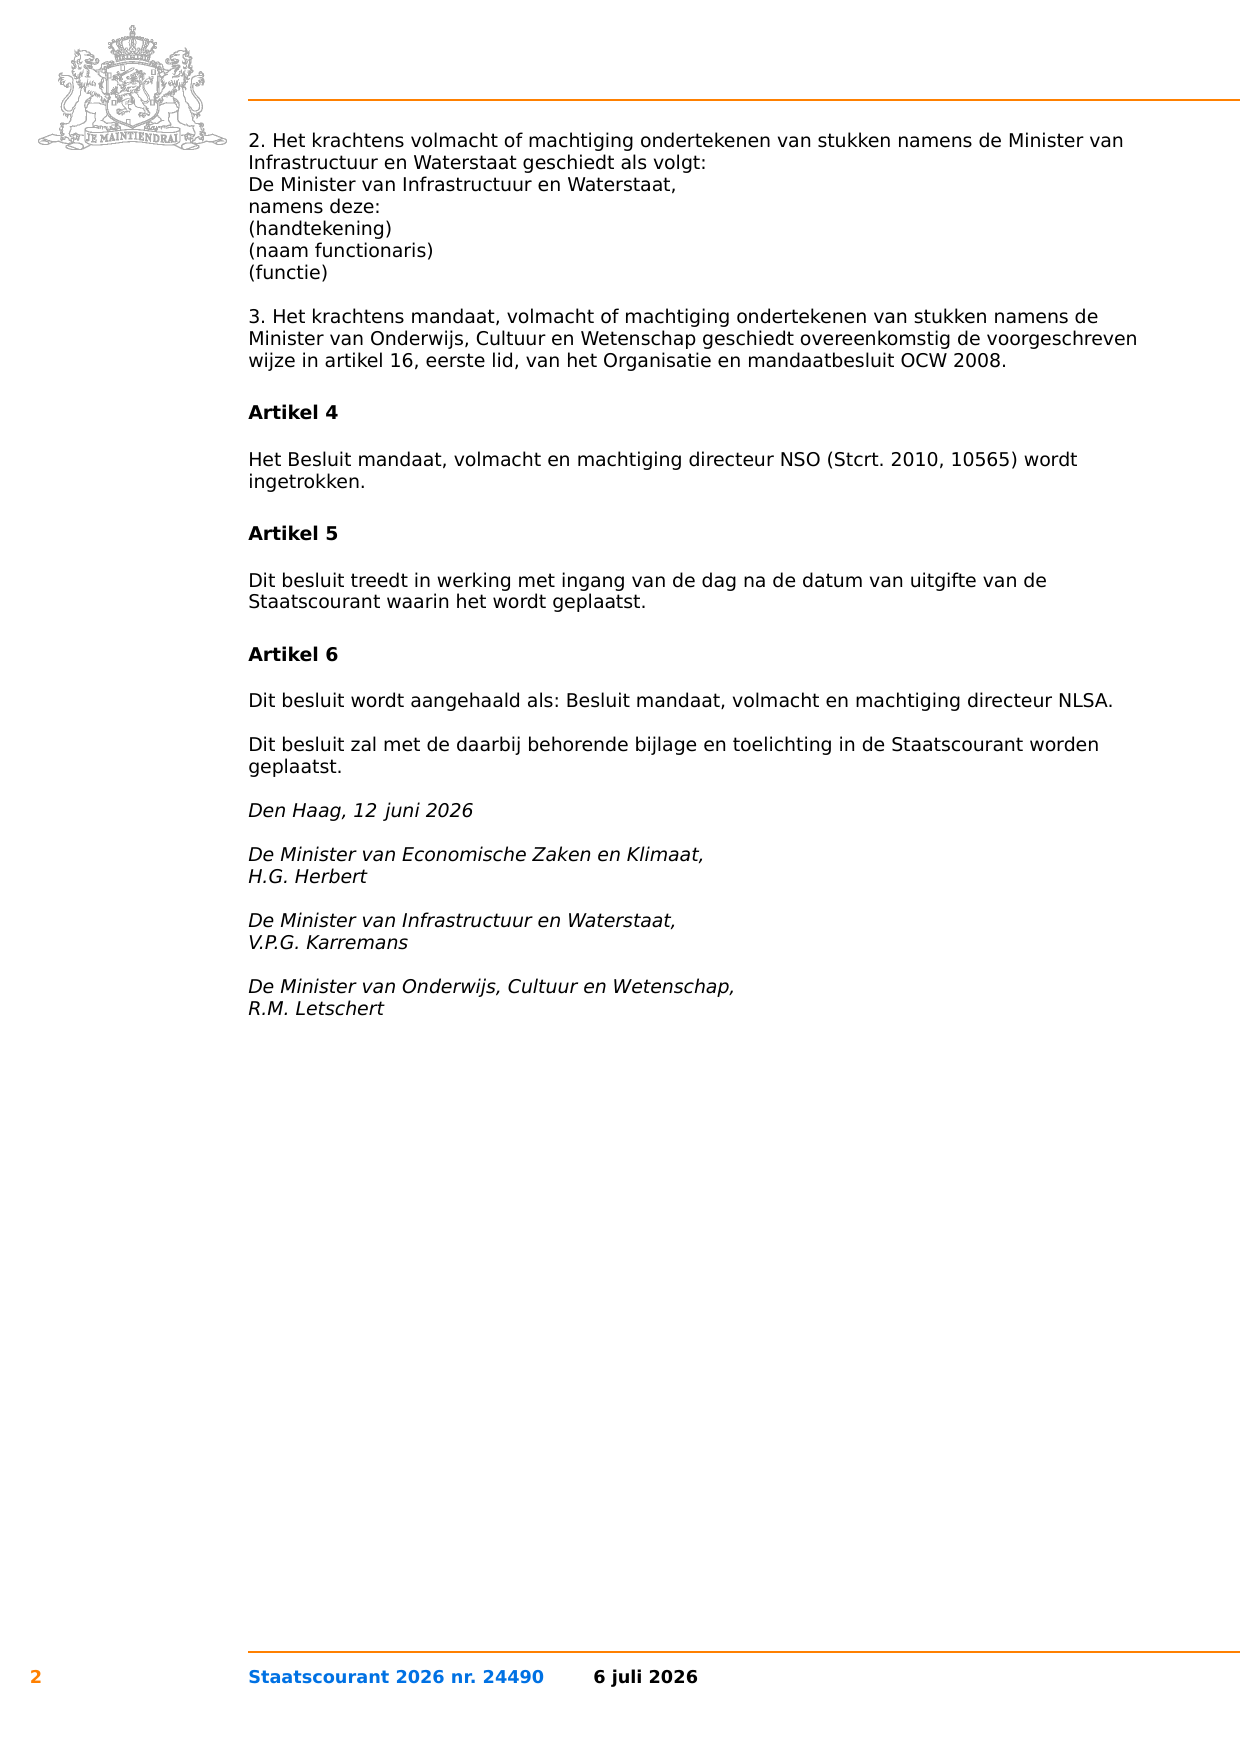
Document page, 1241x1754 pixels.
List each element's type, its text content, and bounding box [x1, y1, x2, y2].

text (functie) [248, 262, 1163, 284]
subtitle Artikel 5 [248, 522, 1163, 544]
text (handtekening) [248, 218, 1163, 240]
text Dit besluit zal met de daarbij behorende bijlage en toelichting in de Staatscourant worden geplaatst. [248, 734, 1163, 778]
text De Minister van Economische Zaken en Klimaat, H.G. Herbert [248, 844, 1163, 888]
text namens deze: [248, 196, 1163, 218]
text (naam functionaris) [248, 240, 1163, 262]
text De Minister van Infrastructuur en Waterstaat, [248, 174, 1163, 196]
text Den Haag, 12 juni 2026 [248, 800, 1163, 822]
subtitle Artikel 6 [248, 643, 1163, 665]
subtitle Artikel 4 [248, 402, 1163, 423]
picture [38, 25, 227, 150]
text Dit besluit treedt in werking met ingang van de dag na de datum van uitgifte van de Staatscourant waarin het wordt geplaatst. [248, 569, 1163, 613]
text Dit besluit wordt aangehaald als: Besluit mandaat, volmacht en machtiging directeur NLSA. [248, 690, 1163, 712]
text Het Besluit mandaat, volmacht en machtiging directeur NSO (Stcrt. 2010, 10565) wordt ingetrokken. [248, 448, 1163, 492]
text De Minister van Infrastructuur en Waterstaat, V.P.G. Karremans [248, 910, 1163, 954]
text 3. Het krachtens mandaat, volmacht of machtiging ondertekenen van stukken namens de Minister van Onderwijs, Cultuur en Wetenschap geschiedt overeenkomstig de voorgeschreven wijze in artikel 16, eerste lid, van het Organisatie en mandaatbesluit OCW 2008. [248, 306, 1163, 372]
text 2. Het krachtens volmacht of machtiging ondertekenen van stukken namens de Minister van Infrastructuur en Waterstaat geschiedt als volgt: [248, 130, 1163, 174]
text De Minister van Onderwijs, Cultuur en Wetenschap, R.M. Letschert [248, 976, 1163, 1019]
